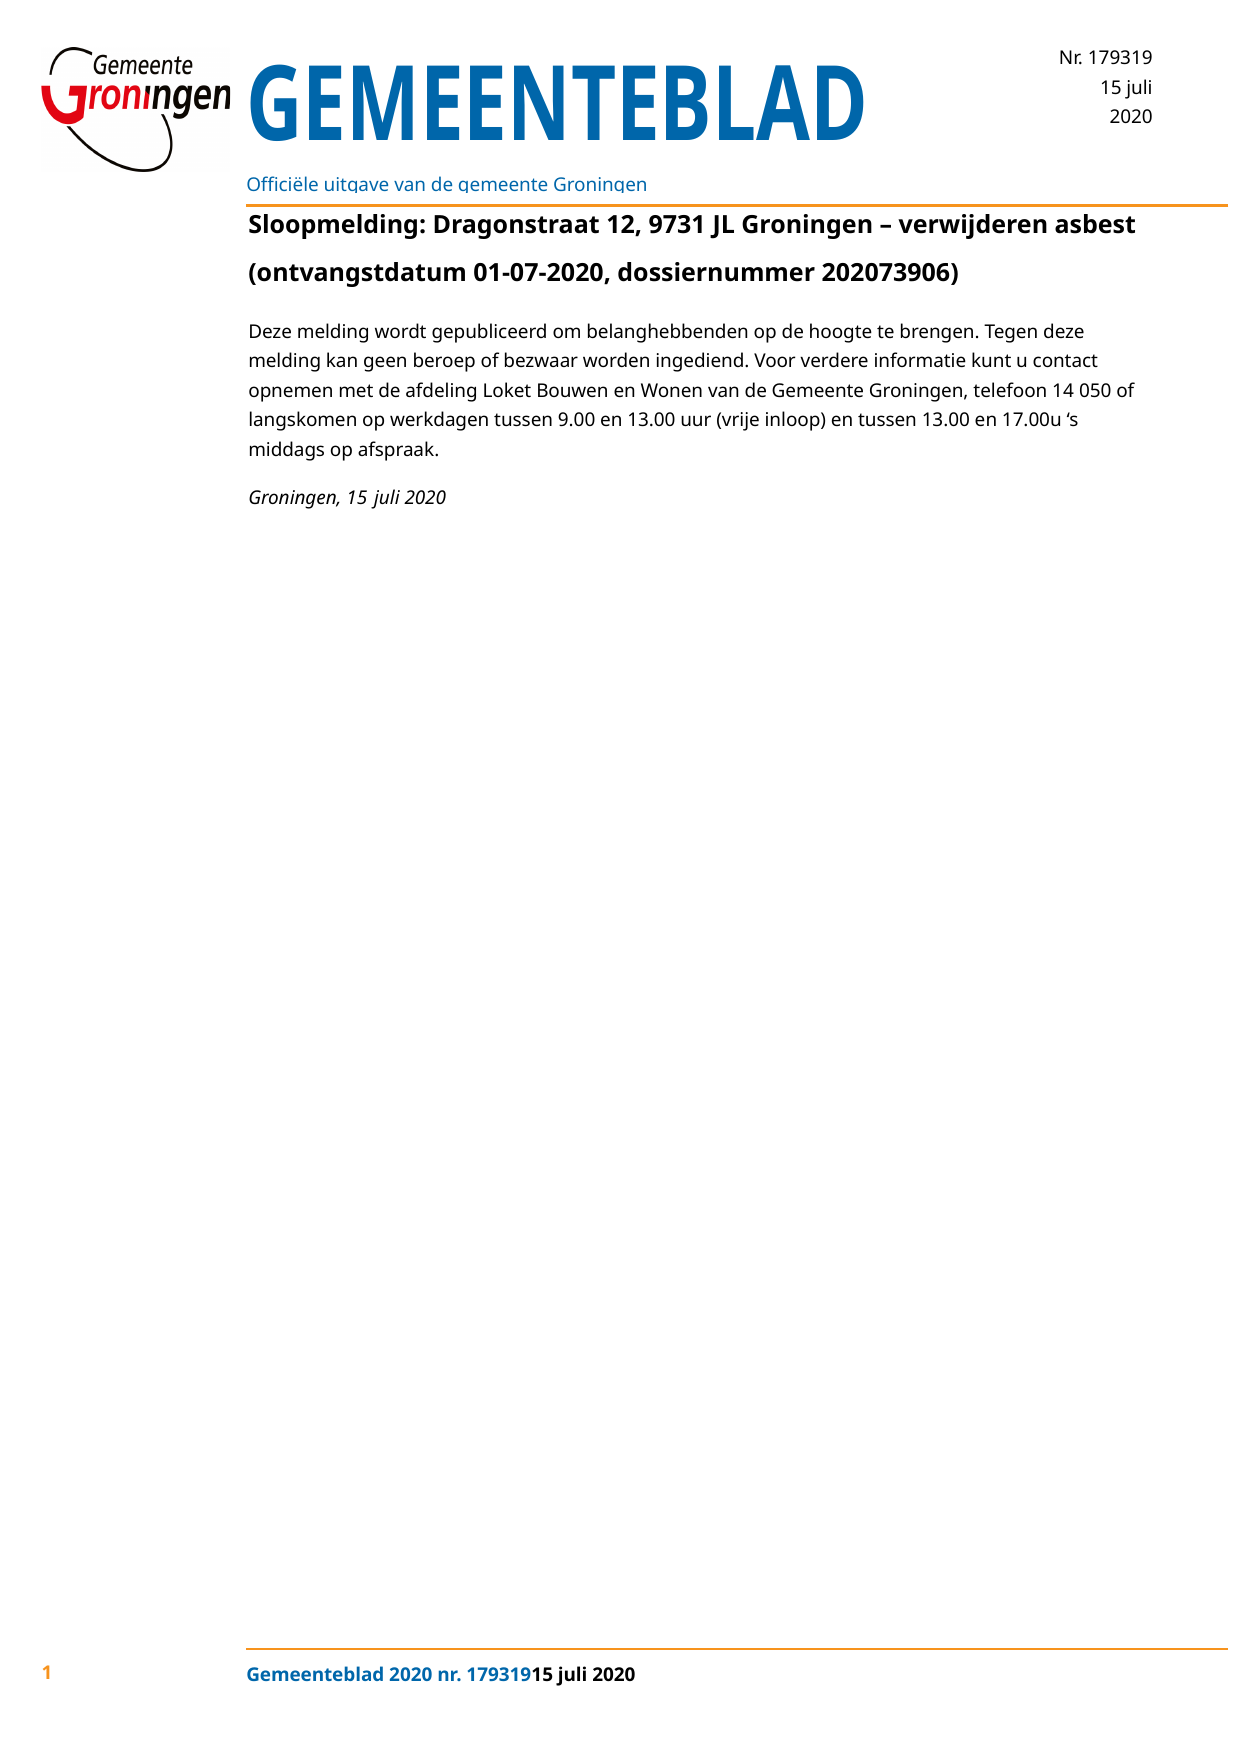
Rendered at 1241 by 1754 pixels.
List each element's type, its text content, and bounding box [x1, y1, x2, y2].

text Groningen, 15 juli 2020 [248, 484, 1152, 510]
text Sloopmelding: Dragonstraat 12, 9731 JL Groningen – verwijderen asbest (ontvangstdatum 01-07-2020, dossiernummer 202073906) [248, 207, 1152, 288]
text Deze melding wordt gepubliceerd om belanghebbenden op de hoogte te brengen. Tegen deze melding kan geen beroep of bezwaar worden ingediend. Voor verdere informatie kunt u contact opnemen met de afdeling Loket Bouwen en Wonen van de Gemeente Groningen, telefoon 14 050 of langskomen op werkdagen tussen 9.00 en 13.00 uur (vrije inloop) en tussen 13.00 en 17.00u ‘s middags op afspraak. [248, 318, 1152, 462]
picture [41, 47, 231, 172]
